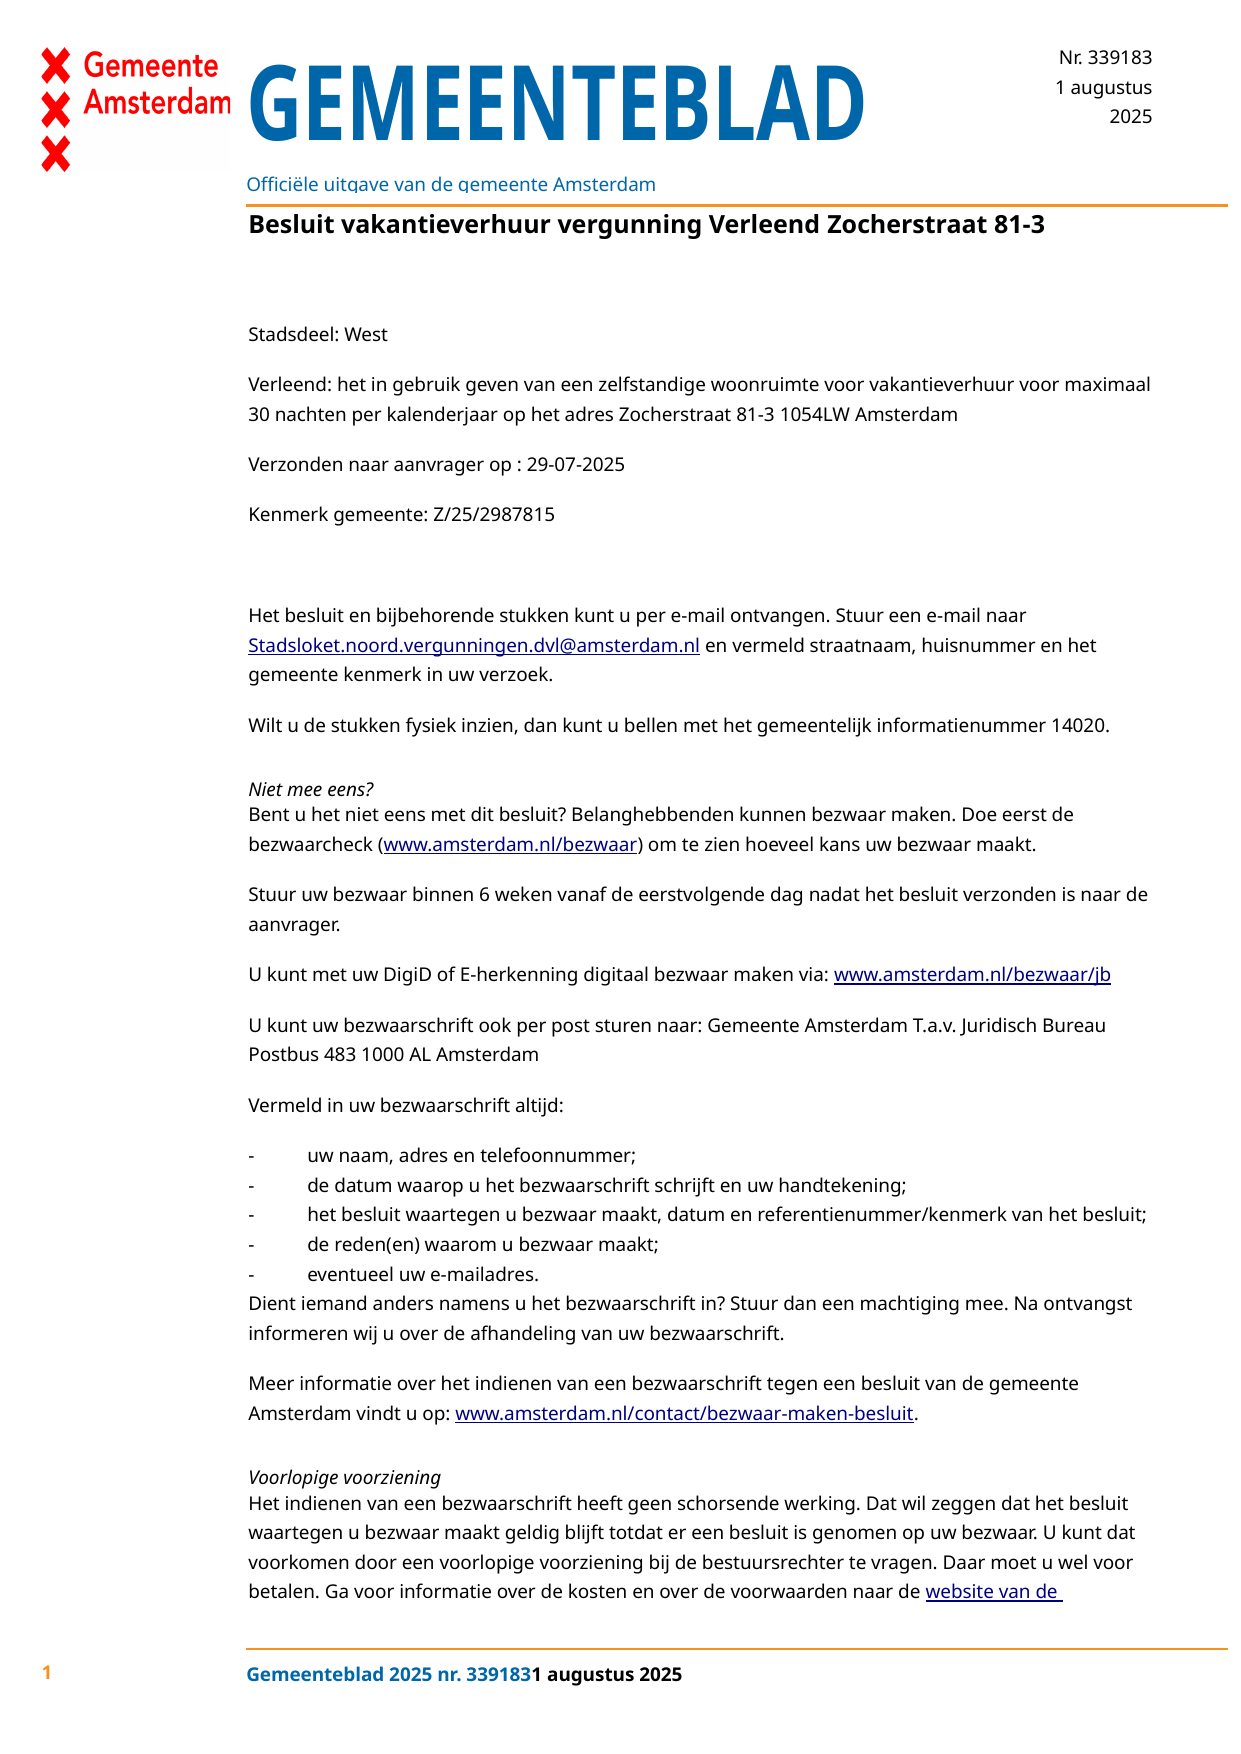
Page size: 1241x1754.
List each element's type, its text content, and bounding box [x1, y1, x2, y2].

text Voorlopige voorziening [248, 1464, 1152, 1490]
text Dient iemand anders namens u het bezwaarschrift in? Stuur dan een machtiging mee. Na ontvangst informeren wij u over de afhandeling van uw bezwaarschrift. [248, 1290, 1152, 1346]
list de datum waarop u het bezwaarschrift schrijft en uw handtekening; [248, 1172, 1152, 1198]
text Vermeld in uw bezwaarschrift altijd: [248, 1092, 1152, 1118]
text Wilt u de stukken fysiek inzien, dan kunt u bellen met het gemeentelijk informatienummer 14020. [248, 712, 1152, 738]
text Besluit vakantieverhuur vergunning Verleend Zocherstraat 81-3 [248, 207, 1152, 241]
picture [41, 47, 231, 172]
list het besluit waartegen u bezwaar maakt, datum en referentienummer/kenmerk van het besluit; [248, 1202, 1152, 1227]
text Meer informatie over het indienen van een bezwaarschrift tegen een besluit van de gemeente Amsterdam vindt u op: www.amsterdam.nl/contact/bezwaar-maken-besluit. [248, 1370, 1152, 1426]
text Kenmerk gemeente: Z/25/2987815 [248, 502, 1152, 527]
text Stadsdeel: West [248, 321, 1152, 346]
text Het besluit en bijbehorende stukken kunt u per e-mail ontvangen. Stuur een e-mail naar Stadsloket.noord.vergunningen.dvl@amsterdam.nl en vermeld straatnaam, huisnummer en het gemeente kenmerk in uw verzoek. [248, 602, 1152, 687]
text Verzonden naar aanvrager op : 29-07-2025 [248, 451, 1152, 477]
text Stuur uw bezwaar binnen 6 weken vanaf de eerstvolgende dag nadat het besluit verzonden is naar de aanvrager. [248, 882, 1152, 937]
text U kunt uw bezwaarschrift ook per post sturen naar: Gemeente Amsterdam T.a.v. Juridisch Bureau Postbus 483 1000 AL Amsterdam [248, 1012, 1152, 1067]
text Niet mee eens? [248, 776, 1152, 802]
text Bent u het niet eens met dit besluit? Belanghebbenden kunnen bezwaar maken. Doe eerst de bezwaarcheck (www.amsterdam.nl/bezwaar) om te zien hoeveel kans uw bezwaar maakt. [248, 802, 1152, 857]
text U kunt met uw DigiD of E-herkenning digitaal bezwaar maken via: www.amsterdam.nl/bezwaar/jb [248, 962, 1152, 987]
list uw naam, adres en telefoonnummer; [248, 1142, 1152, 1168]
text Verleend: het in gebruik geven van een zelfstandige woonruimte voor vakantieverhuur voor maximaal 30 nachten per kalenderjaar op het adres Zocherstraat 81-3 1054LW Amsterdam [248, 371, 1152, 426]
list de reden(en) waarom u bezwaar maakt; [248, 1231, 1152, 1257]
list eventueel uw e-mailadres. [248, 1261, 1152, 1287]
text Het indienen van een bezwaarschrift heeft geen schorsende werking. Dat wil zeggen dat het besluit waartegen u bezwaar maakt geldig blijft totdat er een besluit is genomen op uw bezwaar. U kunt dat voorkomen door een voorlopige voorziening bij de bestuursrechter te vragen. Daar moet u wel voor betalen. Ga voor informatie over de kosten en over de voorwaarden naar de website van de [248, 1490, 1152, 1604]
